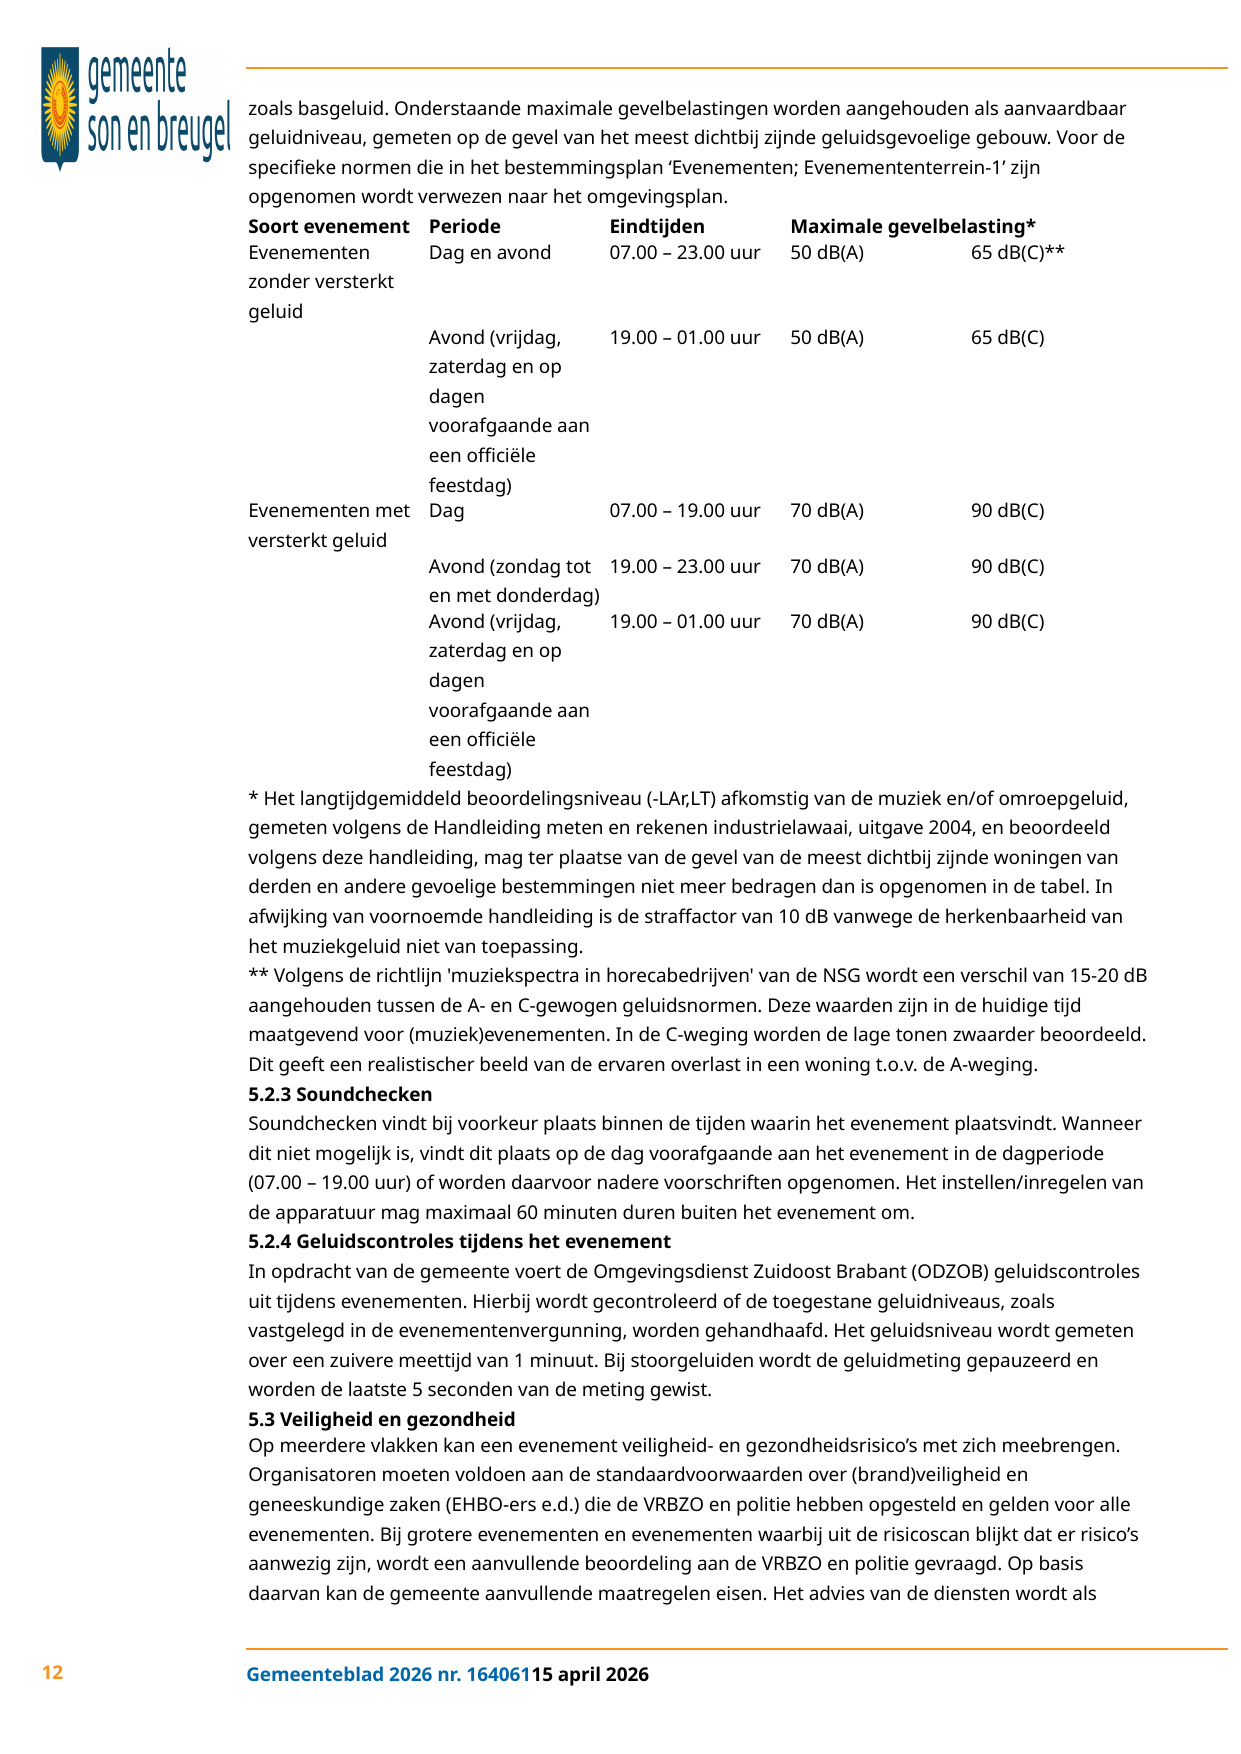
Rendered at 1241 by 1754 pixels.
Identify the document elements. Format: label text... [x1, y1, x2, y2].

table_cell Evenementen zonder versterkt geluid [248, 239, 429, 324]
table_cell Avond (vrijdag, zaterdag en op dagen voorafgaande aan een officiële feestdag) [429, 324, 609, 497]
table_cell 50 dB(A) [790, 239, 971, 324]
table_cell 90 dB(C) [971, 498, 1152, 553]
table_cell 19.00 – 01.00 uur [609, 324, 790, 497]
text 5.2.3 Soundchecken [248, 1081, 1152, 1107]
table_header Soort evenement [248, 213, 429, 239]
text ** Volgens de richtlijn 'muziekspectra in horecabedrijven' van de NSG wordt een verschil van 15-20 dB aangehouden tussen de A- en C-gewogen geluidsnormen. Deze waarden zijn in de huidige tijd maatgevend voor (muziek)evenementen. In de C-weging worden de lage tonen zwaarder beoordeeld. Dit geeft een realistischer beeld van de ervaren overlast in een woning t.o.v. de A-weging. [248, 962, 1152, 1077]
text zoals basgeluid. Onderstaande maximale gevelbelastingen worden aangehouden als aanvaardbaar geluidniveau, gemeten op de gevel van het meest dichtbij zijnde geluidsgevoelige gebouw. Voor de specifieke normen die in het bestemmingsplan ‘Evenementen; Evenemententerrein-1’ zijn opgenomen wordt verwezen naar het omgevingsplan. [248, 95, 1152, 209]
table_cell 70 dB(A) [790, 498, 971, 553]
table_cell 65 dB(C)** [971, 239, 1152, 324]
table_cell Avond (vrijdag, zaterdag en op dagen voorafgaande aan een officiële feestdag) [429, 608, 609, 782]
table_cell 70 dB(A) [790, 553, 971, 608]
text Op meerdere vlakken kan een evenement veiligheid- en gezondheidsrisico’s met zich meebrengen. Organisatoren moeten voldoen aan de standaardvoorwaarden over (brand)veiligheid en geneeskundige zaken (EHBO-ers e.d.) die de VRBZO en politie hebben opgesteld en gelden voor alle evenementen. Bij grotere evenementen en evenementen waarbij uit de risicoscan blijkt dat er risico’s aanwezig zijn, wordt een aanvullende beoordeling aan de VRBZO en politie gevraagd. Op basis daarvan kan de gemeente aanvullende maatregelen eisen. Het advies van de diensten wordt als [248, 1432, 1152, 1606]
text 5.2.4 Geluidscontroles tijdens het evenement [248, 1229, 1152, 1254]
table_header Eindtijden [609, 213, 790, 239]
table_cell [248, 553, 429, 608]
table_cell [248, 324, 429, 497]
picture [41, 47, 231, 172]
table_cell 90 dB(C) [971, 608, 1152, 782]
text Soundchecken vindt bij voorkeur plaats binnen de tijden waarin het evenement plaatsvindt. Wanneer dit niet mogelijk is, vindt dit plaats op de dag voorafgaande aan het evenement in de dagperiode (07.00 – 19.00 uur) of worden daarvoor nadere voorschriften opgenomen. Het instellen/inregelen van de apparatuur mag maximaal 60 minuten duren buiten het evenement om. [248, 1110, 1152, 1225]
table_cell 50 dB(A) [790, 324, 971, 497]
table_cell Avond (zondag tot en met donderdag) [429, 553, 609, 608]
table_cell 07.00 – 23.00 uur [609, 239, 790, 324]
table_cell [248, 608, 429, 782]
table_cell 19.00 – 23.00 uur [609, 553, 790, 608]
table_cell 65 dB(C) [971, 324, 1152, 497]
text 5.3 Veiligheid en gezondheid [248, 1406, 1152, 1432]
text * Het langtijdgemiddeld beoordelingsniveau (-LAr,LT) afkomstig van de muziek en/of omroepgeluid, gemeten volgens de Handleiding meten en rekenen industrielawaai, uitgave 2004, en beoordeeld volgens deze handleiding, mag ter plaatse van de gevel van de meest dichtbij zijnde woningen van derden en andere gevoelige bestemmingen niet meer bedragen dan is opgenomen in de tabel. In afwijking van voornoemde handleiding is de straffactor van 10 dB vanwege de herkenbaarheid van het muziekgeluid niet van toepassing. [248, 785, 1152, 959]
table_cell 90 dB(C) [971, 553, 1152, 608]
table_cell 07.00 – 19.00 uur [609, 498, 790, 553]
table_cell Dag en avond [429, 239, 609, 324]
table_cell Evenementen met versterkt geluid [248, 498, 429, 553]
table_cell 19.00 – 01.00 uur [609, 608, 790, 782]
table_header Maximale gevelbelasting* [790, 213, 1152, 239]
text In opdracht van de gemeente voert de Omgevingsdienst Zuidoost Brabant (ODZOB) geluidscontroles uit tijdens evenementen. Hierbij wordt gecontroleerd of de toegestane geluidniveaus, zoals vastgelegd in de evenementenvergunning, worden gehandhaafd. Het geluidsniveau wordt gemeten over een zuivere meettijd van 1 minuut. Bij stoorgeluiden wordt de geluidmeting gepauzeerd en worden de laatste 5 seconden van de meting gewist. [248, 1258, 1152, 1402]
table_cell Dag [429, 498, 609, 553]
table_header Periode [429, 213, 609, 239]
table_cell 70 dB(A) [790, 608, 971, 782]
